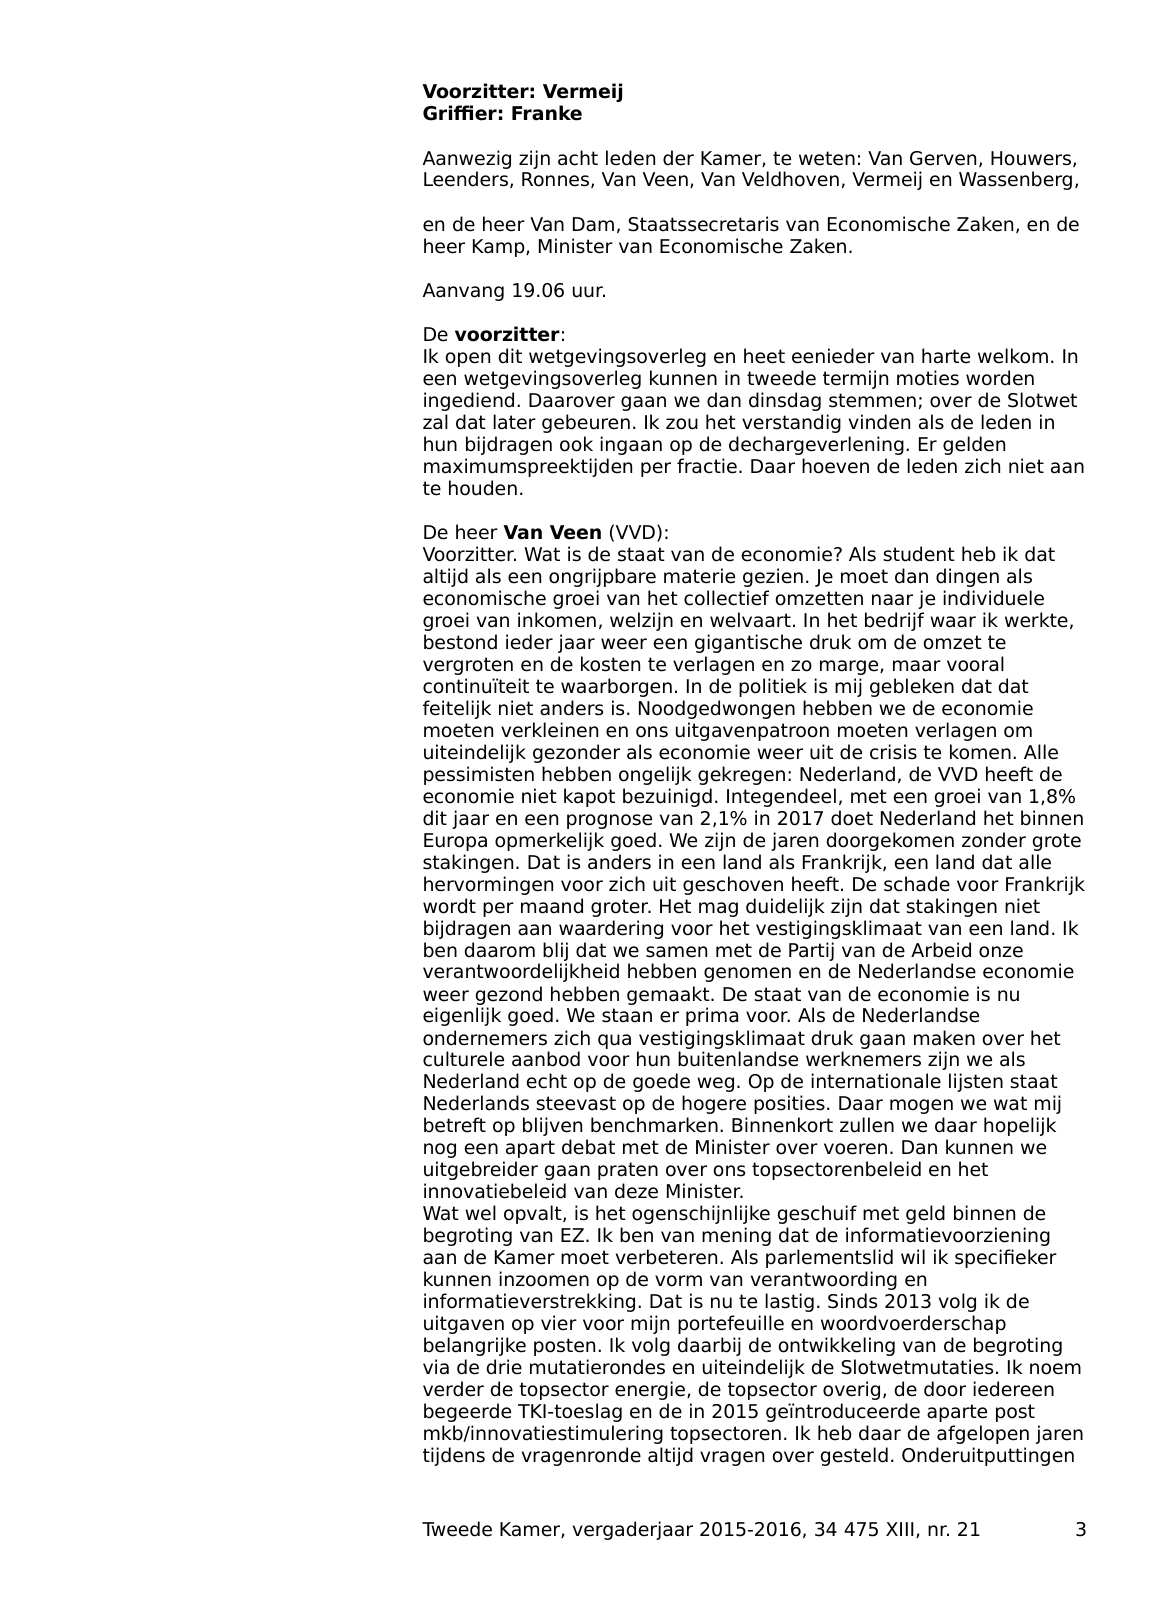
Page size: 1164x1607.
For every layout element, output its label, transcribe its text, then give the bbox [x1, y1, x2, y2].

text Voorzitter: Vermeij [422, 81, 1087, 103]
text Aanvang 19.06 uur. [422, 280, 1087, 302]
text Ik open dit wetgevingsoverleg en heet eenieder van harte welkom. In een wetgevingsoverleg kunnen in tweede termijn moties worden ingediend. Daarover gaan we dan dinsdag stemmen; over de Slotwet zal dat later gebeuren. Ik zou het verstandig vinden als de leden in hun bijdragen ook ingaan op de dechargeverlening. Er gelden maximumspreektijden per fractie. Daar hoeven de leden zich niet aan te houden. [422, 346, 1087, 500]
text Voorzitter. Wat is de staat van de economie? Als student heb ik dat altijd als een ongrijpbare materie gezien. Je moet dan dingen als economische groei van het collectief omzetten naar je individuele groei van inkomen, welzijn en welvaart. In het bedrijf waar ik werkte, bestond ieder jaar weer een gigantische druk om de omzet te vergroten en de kosten te verlagen en zo marge, maar vooral continuïteit te waarborgen. In de politiek is mij gebleken dat dat feitelijk niet anders is. Noodgedwongen hebben we de economie moeten verkleinen en ons uitgavenpatroon moeten verlagen om uiteindelijk gezonder als economie weer uit de crisis te komen. Alle pessimisten hebben ongelijk gekregen: Nederland, de VVD heeft de economie niet kapot bezuinigd. Integendeel, met een groei van 1,8% dit jaar en een prognose van 2,1% in 2017 doet Nederland het binnen Europa opmerkelijk goed. We zijn de jaren doorgekomen zonder grote stakingen. Dat is anders in een land als Frankrijk, een land dat alle hervormingen voor zich uit geschoven heeft. De schade voor Frankrijk wordt per maand groter. Het mag duidelijk zijn dat stakingen niet bijdragen aan waardering voor het vestigingsklimaat van een land. Ik ben daarom blij dat we samen met de Partij van de Arbeid onze verantwoordelijkheid hebben genomen en de Nederlandse economie weer gezond hebben gemaakt. De staat van de economie is nu eigenlijk goed. We staan er prima voor. Als de Nederlandse ondernemers zich qua vestigingsklimaat druk gaan maken over het culturele aanbod voor hun buitenlandse werknemers zijn we als Nederland echt op de goede weg. Op de internationale lijsten staat Nederlands steevast op de hogere posities. Daar mogen we wat mij betreft op blijven benchmarken. Binnenkort zullen we daar hopelijk nog een apart debat met de Minister over voeren. Dan kunnen we uitgebreider gaan praten over ons topsectorenbeleid en het innovatiebeleid van deze Minister. [422, 544, 1087, 1203]
text De heer Van Veen (VVD): [422, 522, 1087, 544]
text Wat wel opvalt, is het ogenschijnlijke geschuif met geld binnen de begroting van EZ. Ik ben van mening dat de informatievoorziening aan de Kamer moet verbeteren. Als parlementslid wil ik specifieker kunnen inzoomen op de vorm van verantwoording en informatieverstrekking. Dat is nu te lastig. Sinds 2013 volg ik de uitgaven op vier voor mijn portefeuille en woordvoerderschap belangrijke posten. Ik volg daarbij de ontwikkeling van de begroting via de drie mutatierondes en uiteindelijk de Slotwetmutaties. Ik noem verder de topsector energie, de topsector overig, de door iedereen begeerde TKI-toeslag en de in 2015 geïntroduceerde aparte post mkb/innovatiestimulering topsectoren. Ik heb daar de afgelopen jaren tijdens de vragenronde altijd vragen over gesteld. Onderuitputtingen [422, 1203, 1087, 1467]
text Griffier: Franke [422, 103, 1087, 125]
text De voorzitter: [422, 324, 1087, 346]
text Aanwezig zijn acht leden der Kamer, te weten: Van Gerven, Houwers, Leenders, Ronnes, Van Veen, Van Veldhoven, Vermeij en Wassenberg, [422, 147, 1087, 191]
text en de heer Van Dam, Staatssecretaris van Economische Zaken, en de heer Kamp, Minister van Economische Zaken. [422, 213, 1087, 257]
